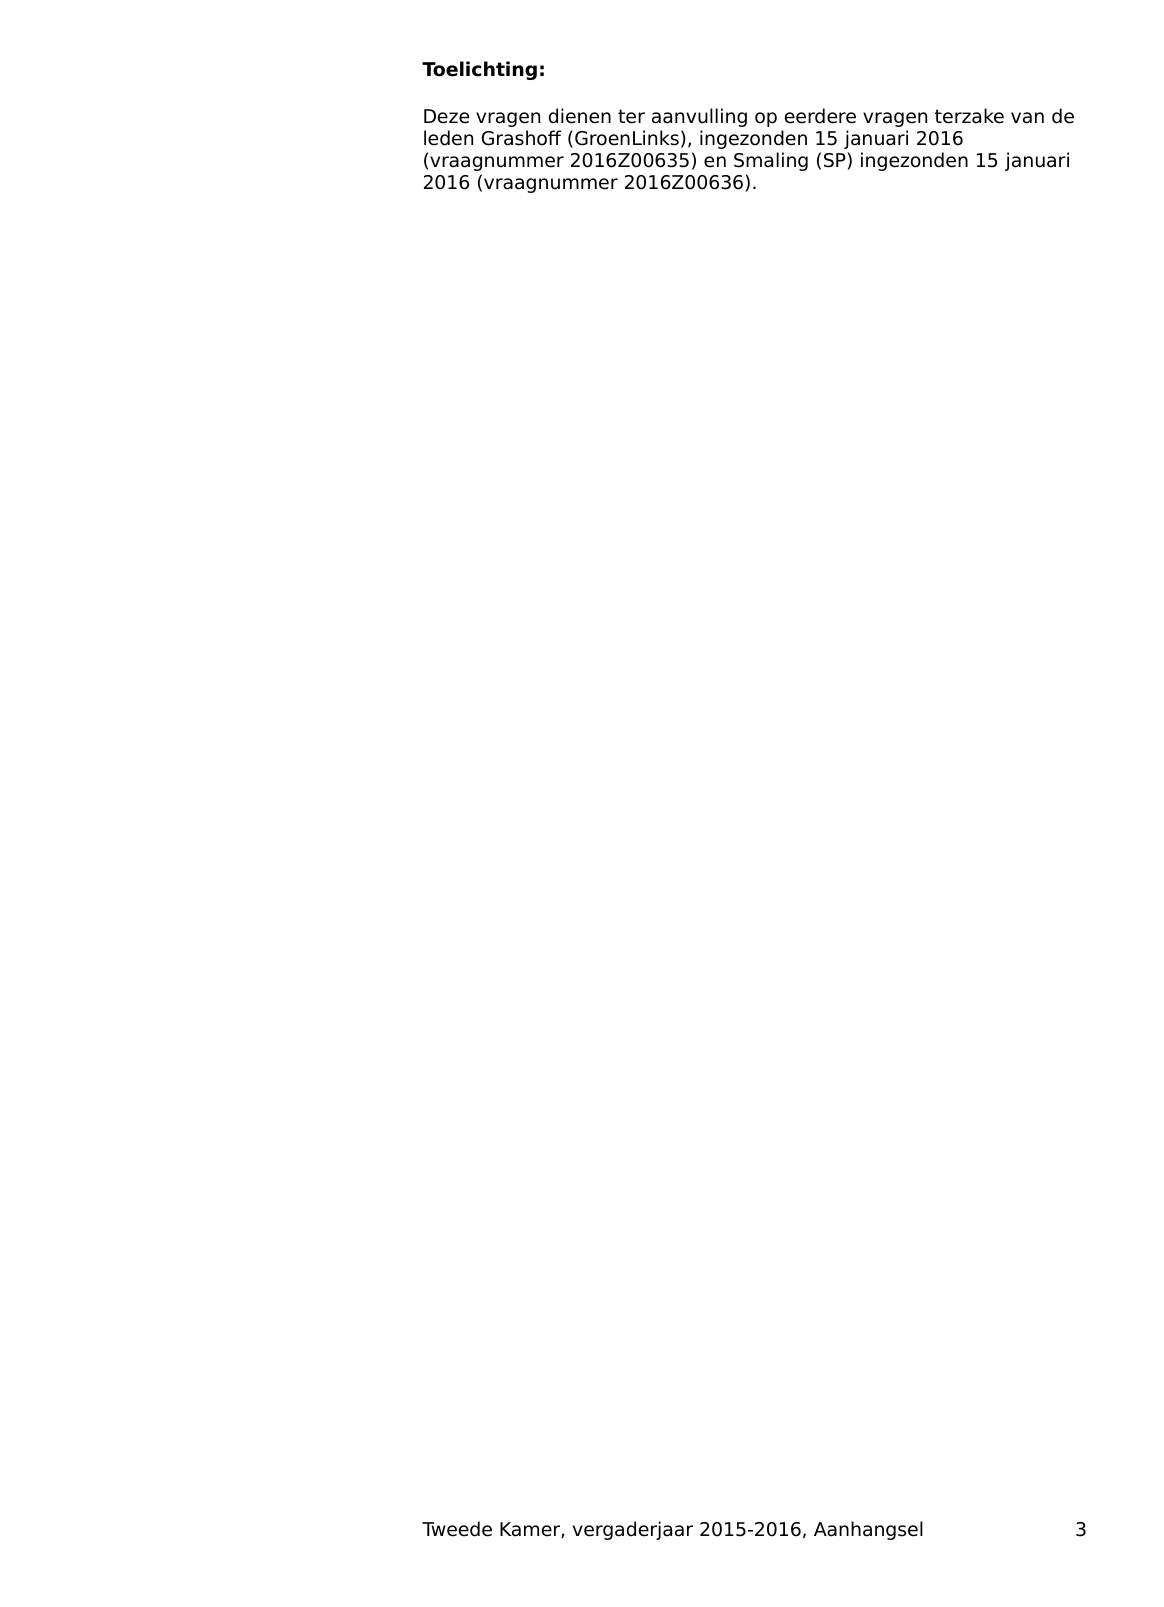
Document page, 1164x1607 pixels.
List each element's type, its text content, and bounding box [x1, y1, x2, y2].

text Deze vragen dienen ter aanvulling op eerdere vragen terzake van de leden Grashoff (GroenLinks), ingezonden 15 januari 2016 (vraagnummer 2016Z00635) en Smaling (SP) ingezonden 15 januari 2016 (vraagnummer 2016Z00636). [422, 106, 1087, 194]
subtitle Toelichting: [422, 59, 1087, 81]
